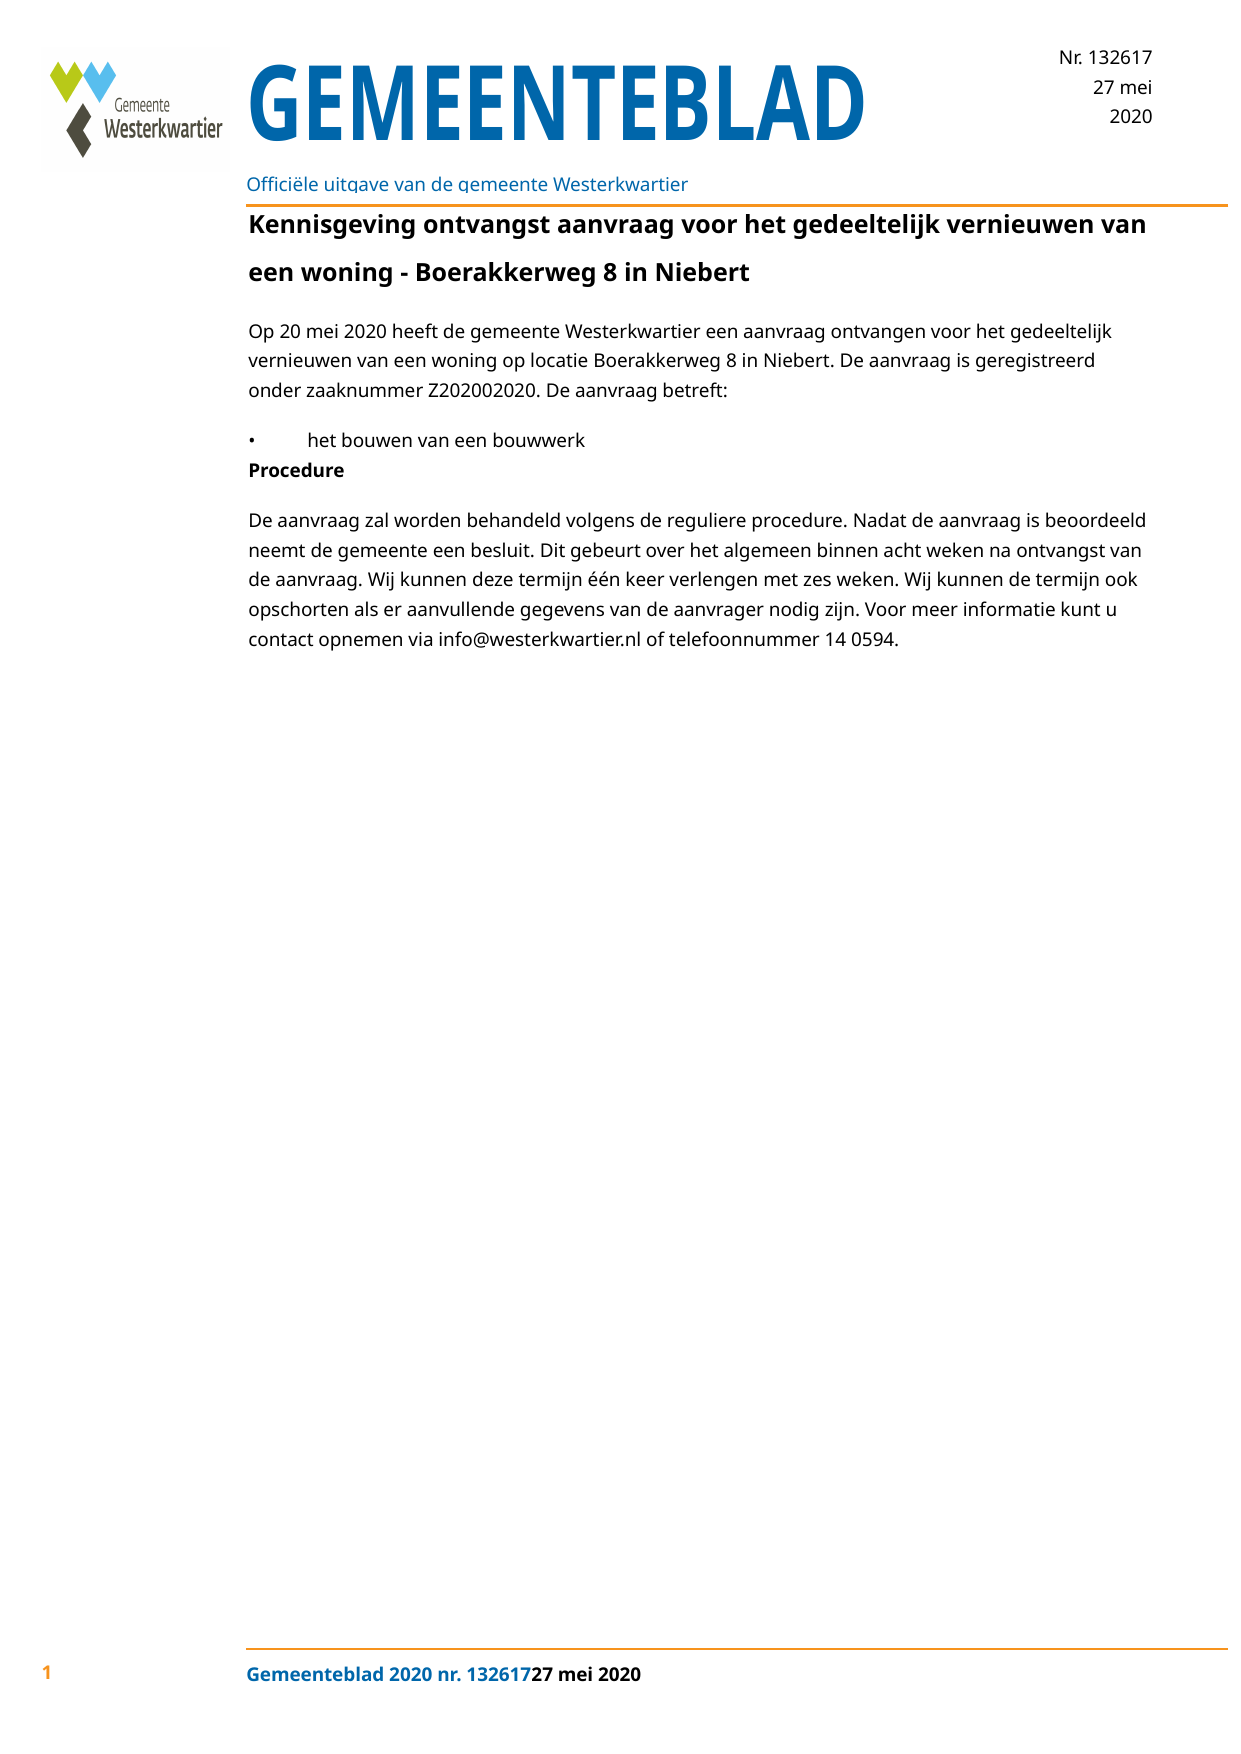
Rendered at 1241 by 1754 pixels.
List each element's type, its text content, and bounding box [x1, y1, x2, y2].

text De aanvraag zal worden behandeld volgens de reguliere procedure. Nadat de aanvraag is beoordeeld neemt de gemeente een besluit. Dit gebeurt over het algemeen binnen acht weken na ontvangst van de aanvraag. Wij kunnen deze termijn één keer verlengen met zes weken. Wij kunnen de termijn ook opschorten als er aanvullende gegevens van de aanvrager nodig zijn. Voor meer informatie kunt u contact opnemen via info@westerkwartier.nl of telefoonnummer 14 0594. [248, 507, 1152, 652]
text Op 20 mei 2020 heeft de gemeente Westerkwartier een aanvraag ontvangen voor het gedeeltelijk vernieuwen van een woning op locatie Boerakkerweg 8 in Niebert. De aanvraag is geregistreerd onder zaaknummer Z202002020. De aanvraag betreft: [248, 318, 1152, 403]
picture [41, 47, 231, 172]
list het bouwen van een bouwwerk [248, 427, 1152, 453]
text Kennisgeving ontvangst aanvraag voor het gedeeltelijk vernieuwen van een woning - Boerakkerweg 8 in Niebert [248, 207, 1152, 288]
text Procedure [248, 457, 1152, 483]
